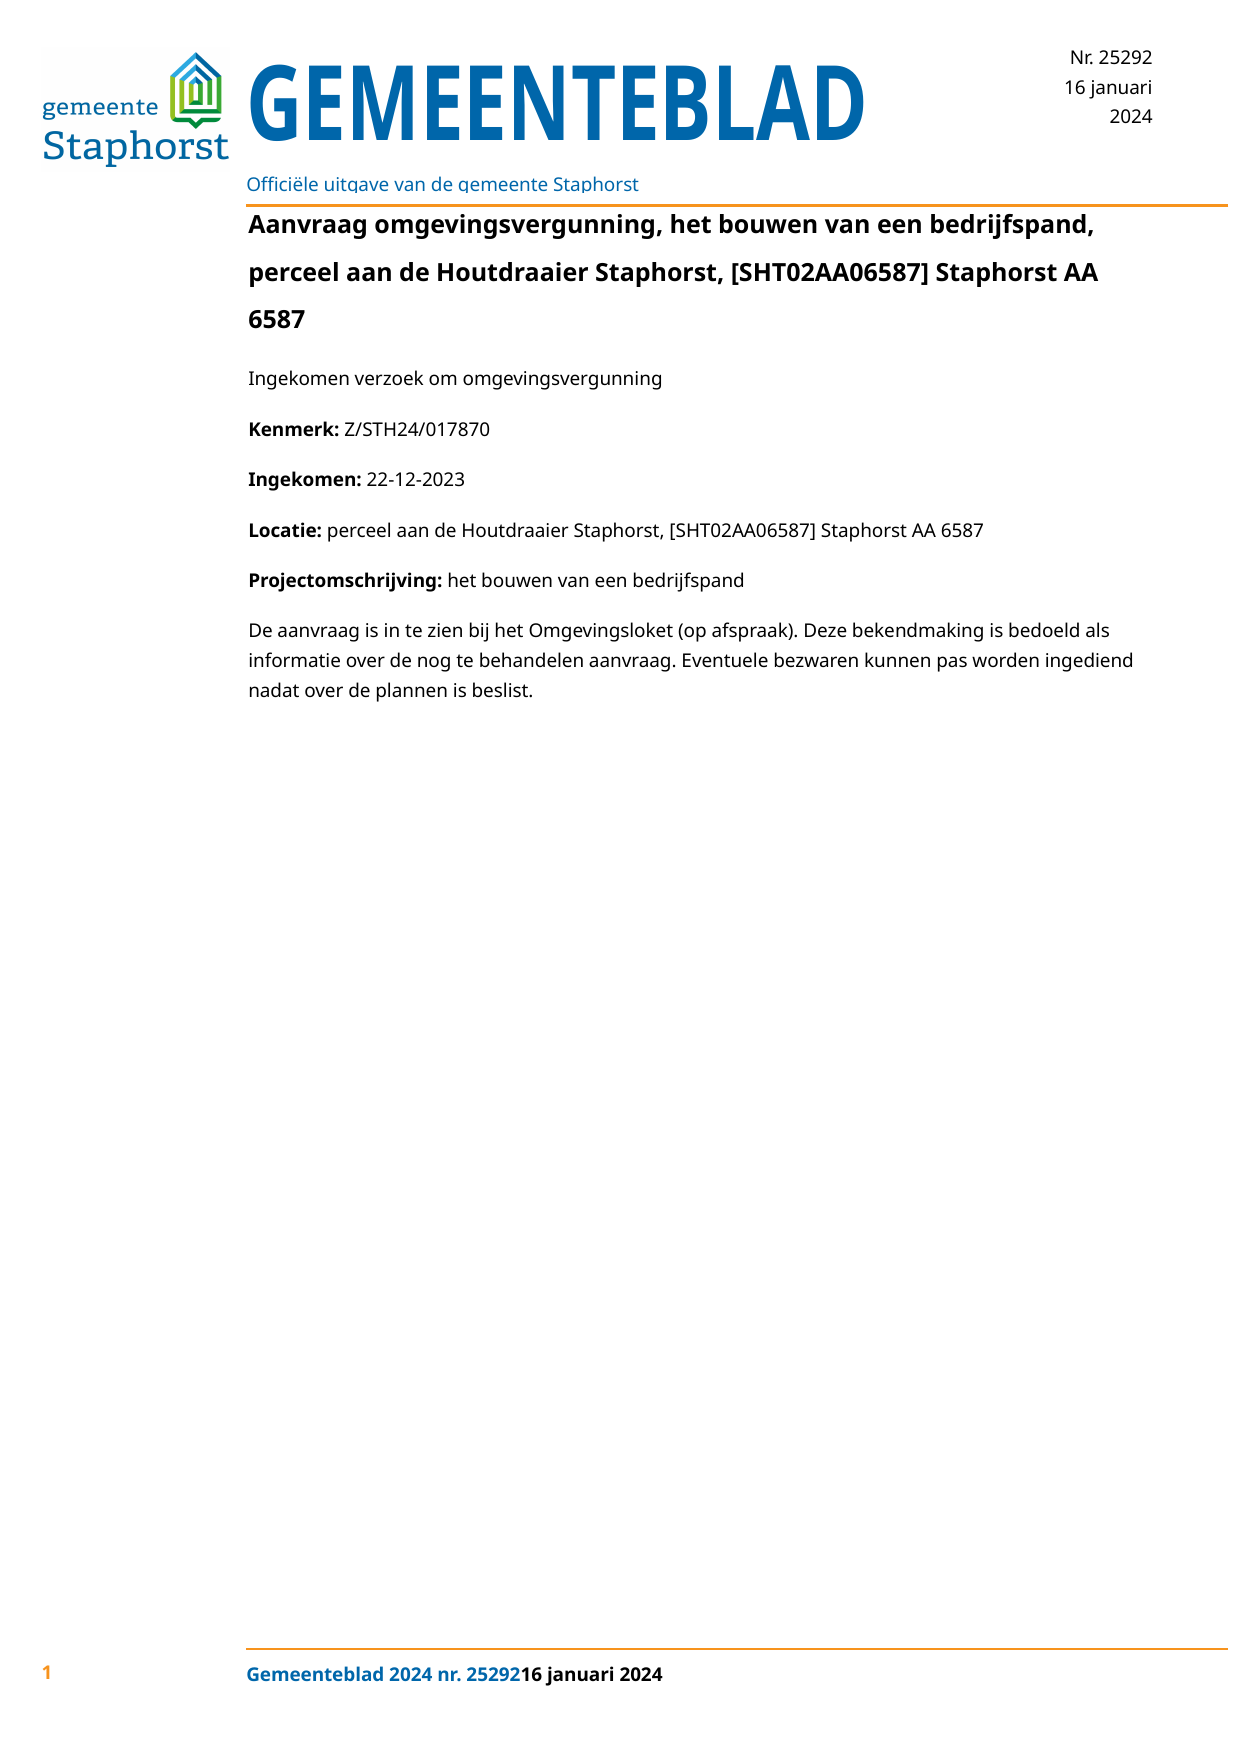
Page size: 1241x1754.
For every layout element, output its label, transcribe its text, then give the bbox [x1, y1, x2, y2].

text Kenmerk: Z/STH24/017870 [248, 416, 1152, 442]
picture [41, 47, 231, 172]
text Projectomschrijving: het bouwen van een bedrijfspand [248, 567, 1152, 593]
text De aanvraag is in te zien bij het Omgevingsloket (op afspraak). Deze bekendmaking is bedoeld als informatie over de nog te behandelen aanvraag. Eventuele bezwaren kunnen pas worden ingediend nadat over de plannen is beslist. [248, 618, 1152, 702]
text Aanvraag omgevingsvergunning, het bouwen van een bedrijfspand, perceel aan de Houtdraaier Staphorst, [SHT02AA06587] Staphorst AA 6587 [248, 207, 1152, 336]
text Ingekomen verzoek om omgevingsvergunning [248, 366, 1152, 391]
text Ingekomen: 22-12-2023 [248, 466, 1152, 492]
text Locatie: perceel aan de Houtdraaier Staphorst, [SHT02AA06587] Staphorst AA 6587 [248, 517, 1152, 542]
